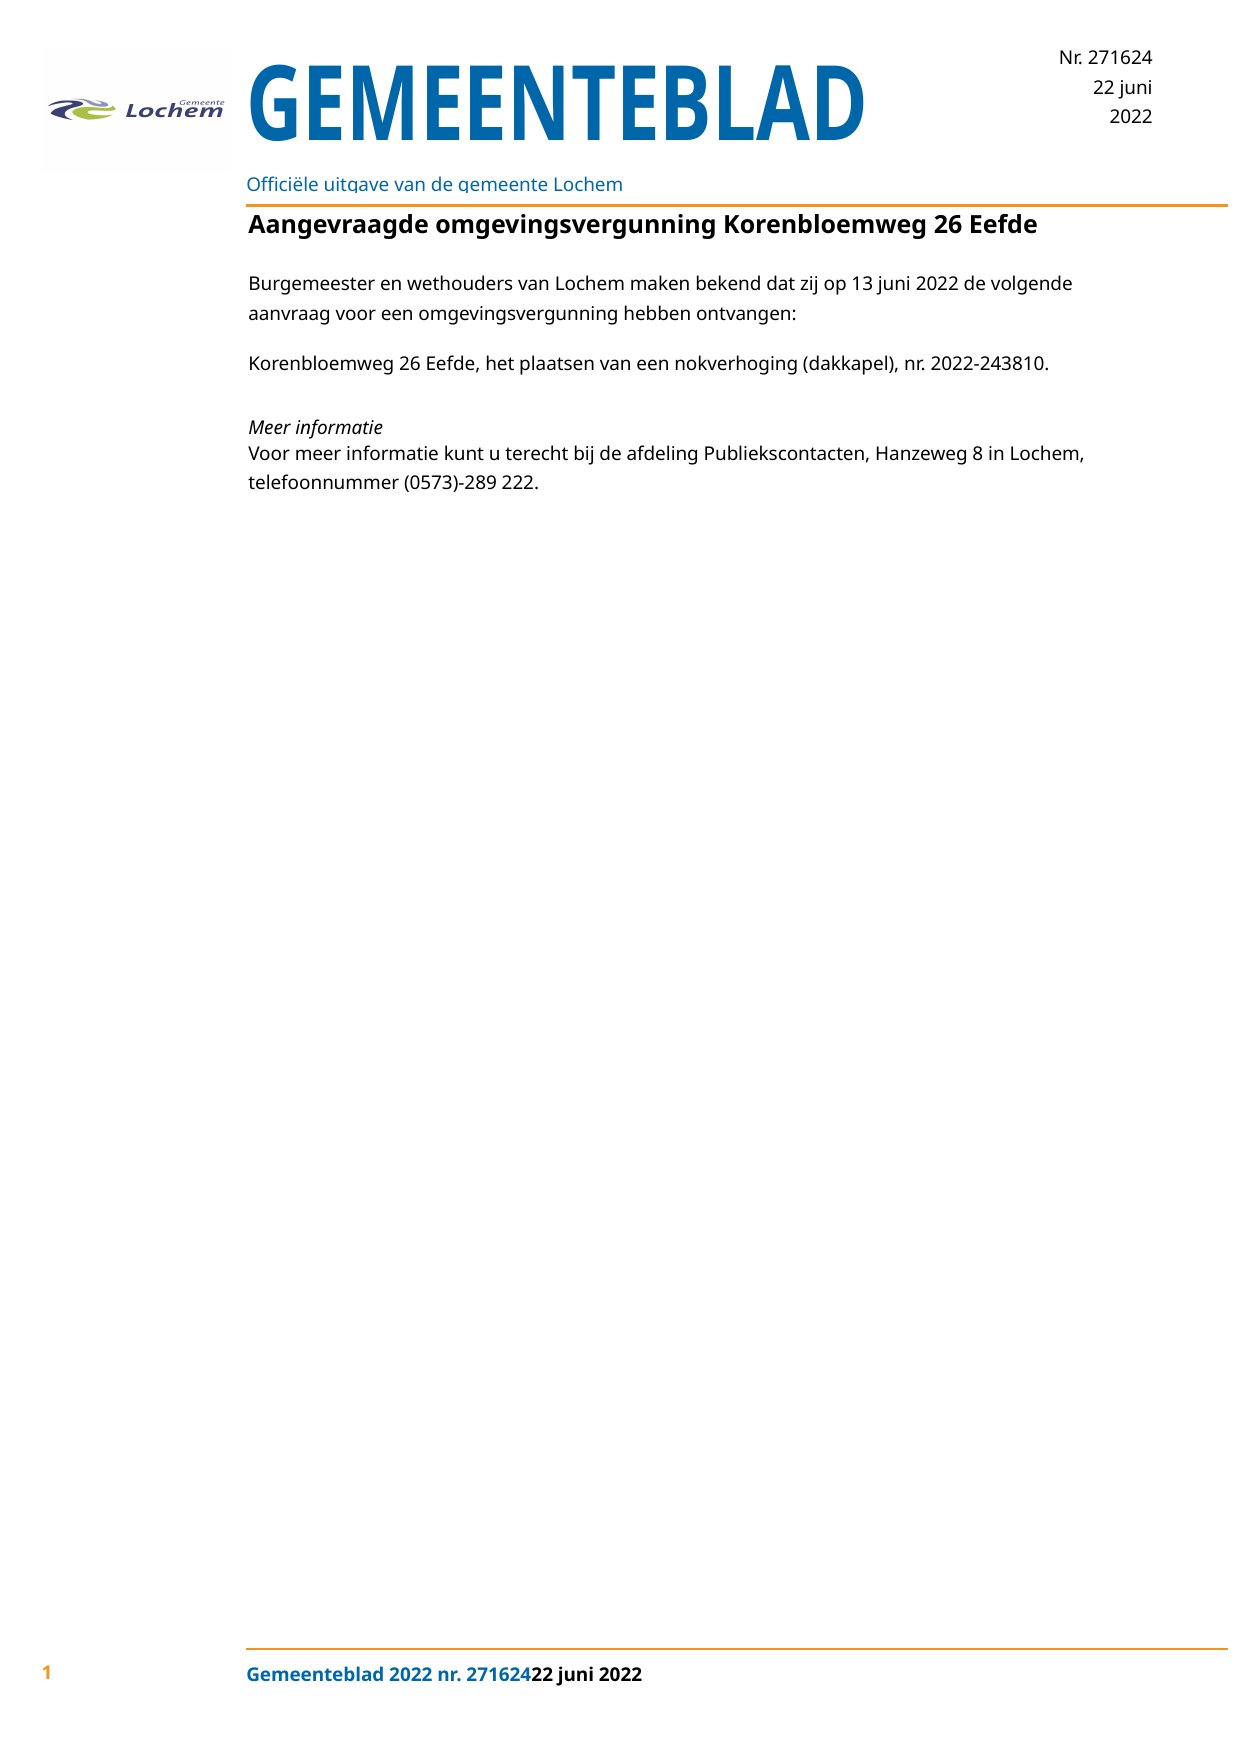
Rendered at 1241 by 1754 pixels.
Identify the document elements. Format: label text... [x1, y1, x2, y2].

picture [41, 47, 231, 172]
text Burgemeester en wethouders van Lochem maken bekend dat zij op 13 juni 2022 de volgende aanvraag voor een omgevingsvergunning hebben ontvangen: [248, 270, 1152, 326]
text Aangevraagde omgevingsvergunning Korenbloemweg 26 Eefde [248, 207, 1152, 241]
text Meer informatie [248, 414, 1152, 440]
text Korenbloemweg 26 Eefde, het plaatsen van een nokverhoging (dakkapel), nr. 2022-243810. [248, 350, 1152, 376]
text Voor meer informatie kunt u terecht bij de afdeling Publiekscontacten, Hanzeweg 8 in Lochem, telefoonnummer (0573)-289 222. [248, 440, 1152, 495]
